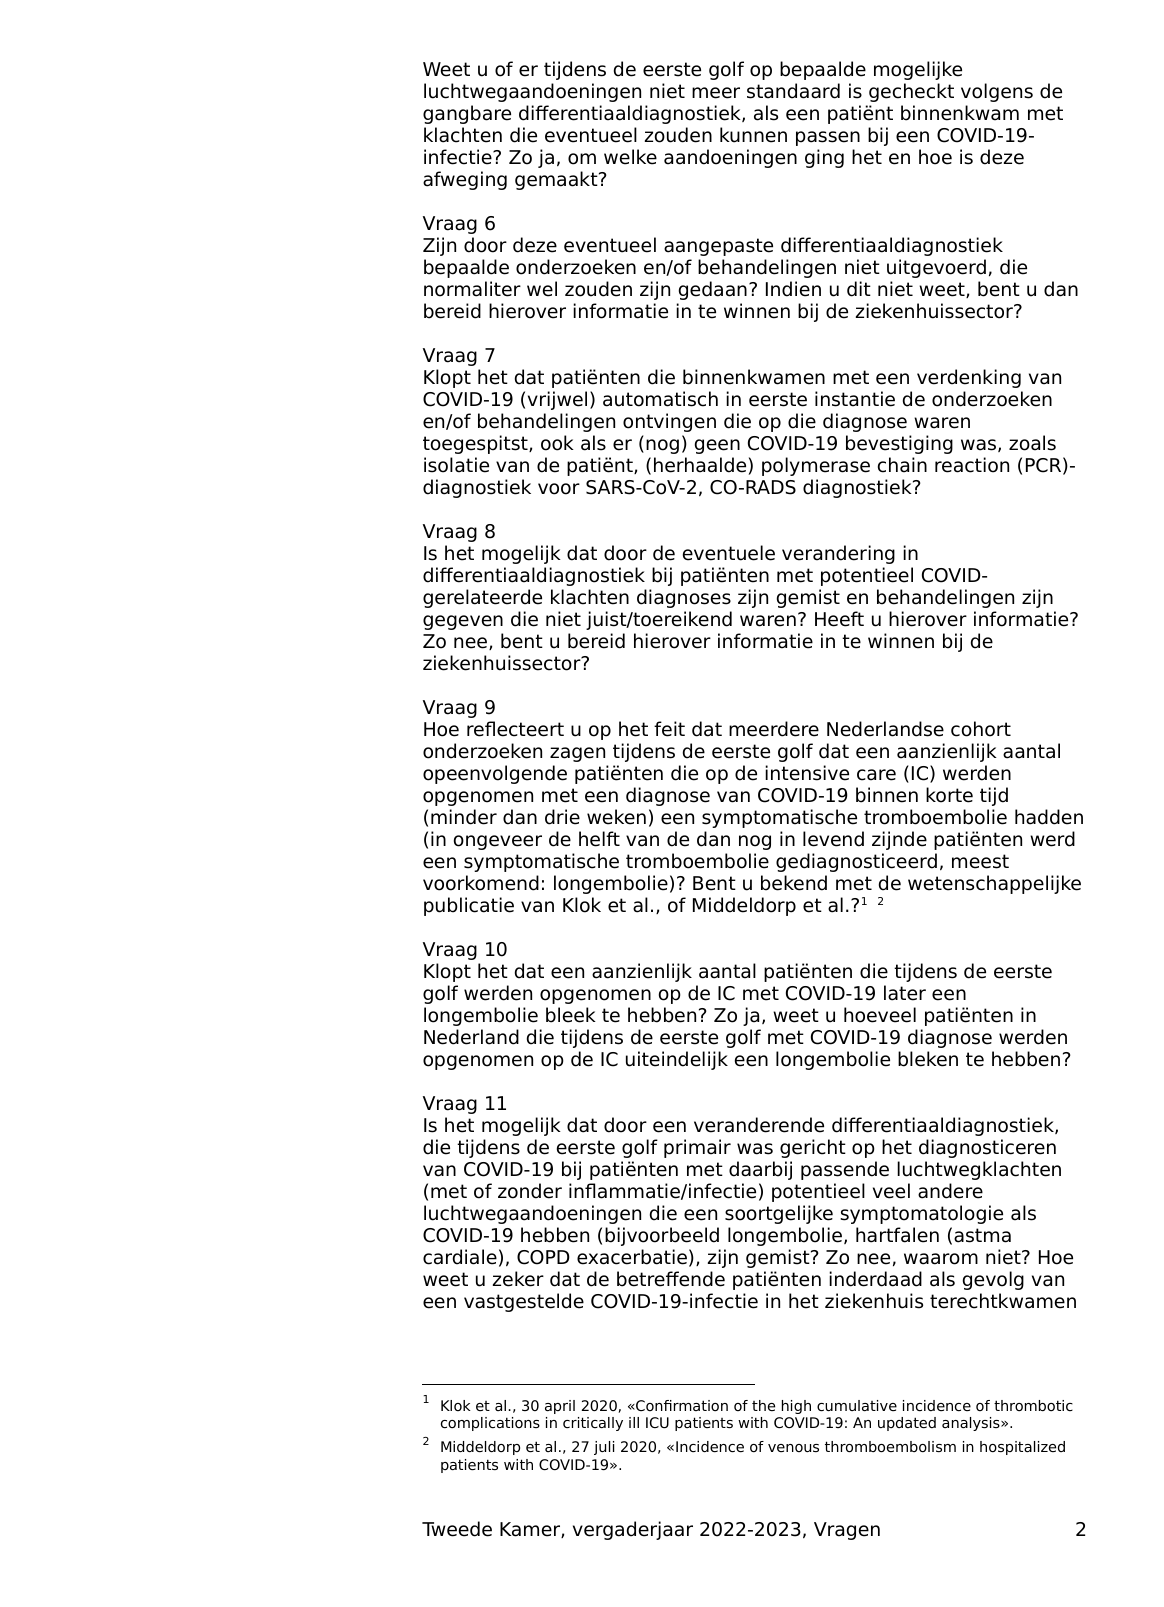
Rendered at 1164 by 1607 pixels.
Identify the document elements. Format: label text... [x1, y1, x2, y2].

text Vraag 10 [422, 939, 1087, 961]
text Vraag 9 [422, 697, 1087, 719]
text Vraag 11 [422, 1093, 1087, 1115]
text Klopt het dat een aanzienlijk aantal patiënten die tijdens de eerste golf werden opgenomen op de IC met COVID-19 later een longembolie bleek te hebben? Zo ja, weet u hoeveel patiënten in Nederland die tijdens de eerste golf met COVID-19 diagnose werden opgenomen op de IC uiteindelijk een longembolie bleken te hebben? [422, 961, 1087, 1071]
text Weet u of er tijdens de eerste golf op bepaalde mogelijke luchtwegaandoeningen niet meer standaard is gecheckt volgens de gangbare differentiaaldiagnostiek, als een patiënt binnenkwam met klachten die eventueel zouden kunnen passen bij een COVID-19-infectie? Zo ja, om welke aandoeningen ging het en hoe is deze afweging gemaakt? [422, 59, 1087, 191]
text Middeldorp et al., 27 juli 2020, «Incidence of venous thromboembolism in hospitalized patients with COVID-19». [422, 1435, 1087, 1474]
text Vraag 6 [422, 213, 1087, 235]
text Klopt het dat patiënten die binnenkwamen met een verdenking van COVID-19 (vrijwel) automatisch in eerste instantie de onderzoeken en/of behandelingen ontvingen die op die diagnose waren toegespitst, ook als er (nog) geen COVID-19 bevestiging was, zoals isolatie van de patiënt, (herhaalde) polymerase chain reaction (PCR)-diagnostiek voor SARS-CoV-2, CO-RADS diagnostiek? [422, 367, 1087, 499]
text Klok et al., 30 april 2020, «Confirmation of the high cumulative incidence of thrombotic complications in critically ill ICU patients with COVID-19: An updated analysis». [422, 1393, 1087, 1432]
text Vraag 8 [422, 521, 1087, 543]
text Zijn door deze eventueel aangepaste differentiaaldiagnostiek bepaalde onderzoeken en/of behandelingen niet uitgevoerd, die normaliter wel zouden zijn gedaan? Indien u dit niet weet, bent u dan bereid hierover informatie in te winnen bij de ziekenhuissector? [422, 235, 1087, 323]
text Is het mogelijk dat door een veranderende differentiaaldiagnostiek, die tijdens de eerste golf primair was gericht op het diagnosticeren van COVID-19 bij patiënten met daarbij passende luchtwegklachten (met of zonder inflammatie/infectie) potentieel veel andere luchtwegaandoeningen die een soortgelijke symptomatologie als COVID-19 hebben (bijvoorbeeld longembolie, hartfalen (astma cardiale), COPD exacerbatie), zijn gemist? Zo nee, waarom niet? Hoe weet u zeker dat de betreffende patiënten inderdaad als gevolg van een vastgestelde COVID-19-infectie in het ziekenhuis terechtkwamen [422, 1115, 1087, 1313]
text Hoe reflecteert u op het feit dat meerdere Nederlandse cohort onderzoeken zagen tijdens de eerste golf dat een aanzienlijk aantal opeenvolgende patiënten die op de intensive care (IC) werden opgenomen met een diagnose van COVID-19 binnen korte tijd (minder dan drie weken) een symptomatische tromboembolie hadden (in ongeveer de helft van de dan nog in levend zijnde patiënten werd een symptomatische tromboembolie gediagnosticeerd, meest voorkomend: longembolie)? Bent u bekend met de wetenschappelijke publicatie van Klok et al., of Middeldorp et al.? [422, 719, 1087, 917]
text Vraag 7 [422, 345, 1087, 367]
text Is het mogelijk dat door de eventuele verandering in differentiaaldiagnostiek bij patiënten met potentieel COVID-gerelateerde klachten diagnoses zijn gemist en behandelingen zijn gegeven die niet juist/toereikend waren? Heeft u hierover informatie? Zo nee, bent u bereid hierover informatie in te winnen bij de ziekenhuissector? [422, 543, 1087, 675]
